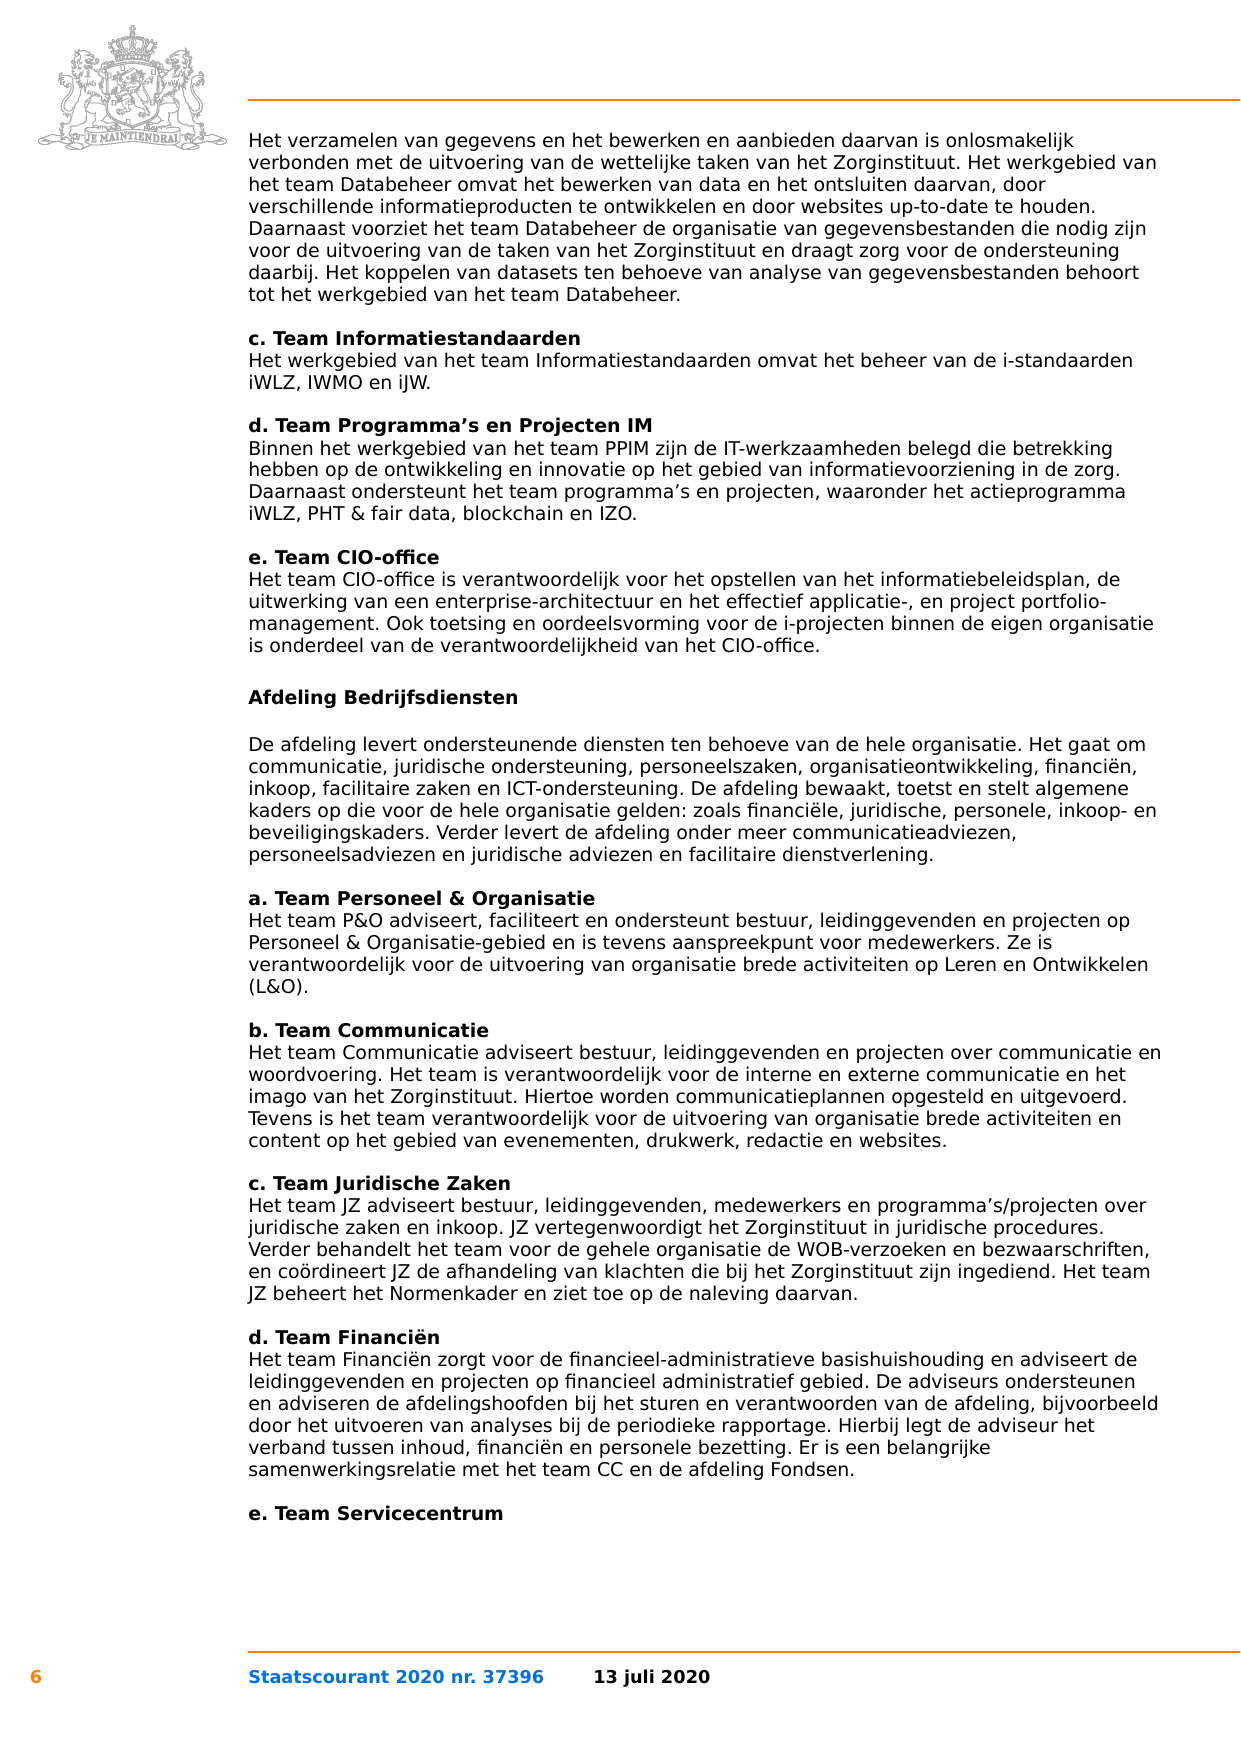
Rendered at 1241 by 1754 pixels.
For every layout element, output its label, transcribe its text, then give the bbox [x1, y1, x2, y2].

text Het werkgebied van het team Informatiestandaarden omvat het beheer van de i-standaarden iWLZ, IWMO en iJW. [248, 349, 1163, 393]
subtitle Afdeling Bedrijfsdiensten [248, 687, 1163, 709]
text c. Team Informatiestandaarden [248, 328, 1163, 349]
text e. Team CIO-office [248, 547, 1163, 569]
text Het team Financiën zorgt voor de financieel-administratieve basishuishouding en adviseert de leidinggevenden en projecten op financieel administratief gebied. De adviseurs ondersteunen en adviseren de afdelingshoofden bij het sturen en verantwoorden van de afdeling, bijvoorbeeld door het uitvoeren van analyses bij de periodieke rapportage. Hierbij legt de adviseur het verband tussen inhoud, financiën en personele bezetting. Er is een belangrijke samenwerkingsrelatie met het team CC en de afdeling Fondsen. [248, 1349, 1163, 1481]
text Het team P&O adviseert, faciliteert en ondersteunt bestuur, leidinggevenden en projecten op Personeel & Organisatie-gebied en is tevens aanspreekpunt voor medewerkers. Ze is verantwoordelijk voor de uitvoering van organisatie brede activiteiten op Leren en Ontwikkelen (L&O). [248, 910, 1163, 998]
text Het team JZ adviseert bestuur, leidinggevenden, medewerkers en programma’s/projecten over juridische zaken en inkoop. JZ vertegenwoordigt het Zorginstituut in juridische procedures. Verder behandelt het team voor de gehele organisatie de WOB-verzoeken en bezwaarschriften, en coördineert JZ de afhandeling van klachten die bij het Zorginstituut zijn ingediend. Het team JZ beheert het Normenkader en ziet toe op de naleving daarvan. [248, 1195, 1163, 1305]
text Het verzamelen van gegevens en het bewerken en aanbieden daarvan is onlosmakelijk verbonden met de uitvoering van de wettelijke taken van het Zorginstituut. Het werkgebied van het team Databeheer omvat het bewerken van data en het ontsluiten daarvan, door verschillende informatieproducten te ontwikkelen en door websites up-to-date te houden. Daarnaast voorziet het team Databeheer de organisatie van gegevensbestanden die nodig zijn voor de uitvoering van de taken van het Zorginstituut en draagt zorg voor de ondersteuning daarbij. Het koppelen van datasets ten behoeve van analyse van gegevensbestanden behoort tot het werkgebied van het team Databeheer. [248, 130, 1163, 306]
text Het team CIO-office is verantwoordelijk voor het opstellen van het informatiebeleidsplan, de uitwerking van een enterprise-architectuur en het effectief applicatie-, en project portfolio- management. Ook toetsing en oordeelsvorming voor de i-projecten binnen de eigen organisatie is onderdeel van de verantwoordelijkheid van het CIO-office. [248, 569, 1163, 657]
text b. Team Communicatie [248, 1019, 1163, 1042]
picture [38, 25, 227, 150]
text a. Team Personeel & Organisatie [248, 888, 1163, 910]
text De afdeling levert ondersteunende diensten ten behoeve van de hele organisatie. Het gaat om communicatie, juridische ondersteuning, personeelszaken, organisatieontwikkeling, financiën, inkoop, facilitaire zaken en ICT-ondersteuning. De afdeling bewaakt, toetst en stelt algemene kaders op die voor de hele organisatie gelden: zoals financiële, juridische, personele, inkoop- en beveiligingskaders. Verder levert de afdeling onder meer communicatieadviezen, personeelsadviezen en juridische adviezen en facilitaire dienstverlening. [248, 734, 1163, 866]
text c. Team Juridische Zaken [248, 1173, 1163, 1195]
text d. Team Financiën [248, 1327, 1163, 1349]
text e. Team Servicecentrum [248, 1503, 1163, 1525]
text d. Team Programma’s en Projecten IM [248, 415, 1163, 437]
text Het team Communicatie adviseert bestuur, leidinggevenden en projecten over communicatie en woordvoering. Het team is verantwoordelijk voor de interne en externe communicatie en het imago van het Zorginstituut. Hiertoe worden communicatieplannen opgesteld en uitgevoerd. Tevens is het team verantwoordelijk voor de uitvoering van organisatie brede activiteiten en content op het gebied van evenementen, drukwerk, redactie en websites. [248, 1042, 1163, 1151]
text Binnen het werkgebied van het team PPIM zijn de IT-werkzaamheden belegd die betrekking hebben op de ontwikkeling en innovatie op het gebied van informatievoorziening in de zorg. Daarnaast ondersteunt het team programma’s en projecten, waaronder het actieprogramma iWLZ, PHT & fair data, blockchain en IZO. [248, 437, 1163, 525]
